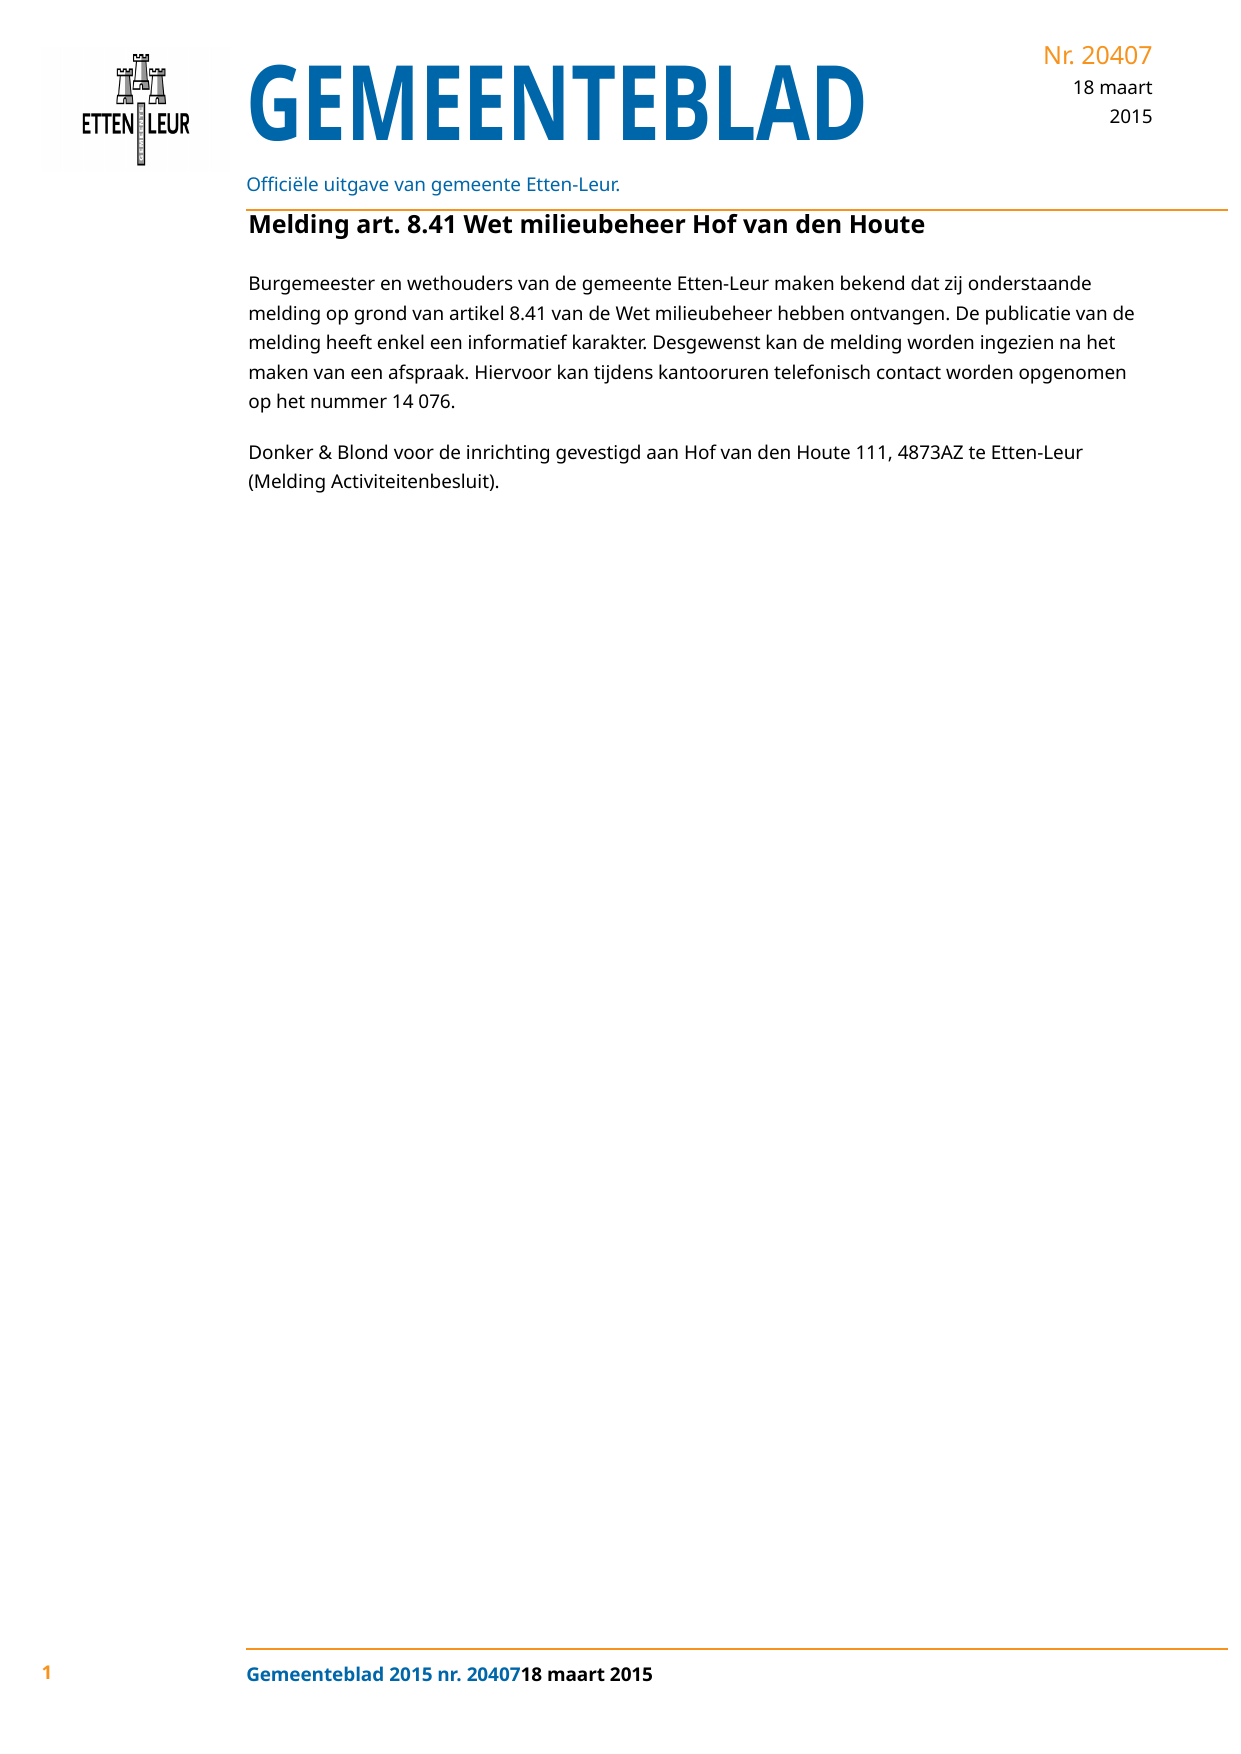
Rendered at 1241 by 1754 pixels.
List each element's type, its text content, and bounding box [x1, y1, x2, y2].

text Burgemeester en wethouders van de gemeente Etten-Leur maken bekend dat zij onderstaande melding op grond van artikel 8.41 van de Wet milieubeheer hebben ontvangen. De publicatie van de melding heeft enkel een informatief karakter. Desgewenst kan de melding worden ingezien na het maken van een afspraak. Hiervoor kan tijdens kantooruren telefonisch contact worden opgenomen op het nummer 14 076. [248, 270, 1152, 414]
text Melding art. 8.41 Wet milieubeheer Hof van den Houte [248, 211, 1152, 241]
picture [41, 47, 231, 172]
text Donker & Blond voor de inrichting gevestigd aan Hof van den Houte 111, 4873AZ te Etten-Leur (Melding Activiteitenbesluit). [248, 439, 1152, 494]
